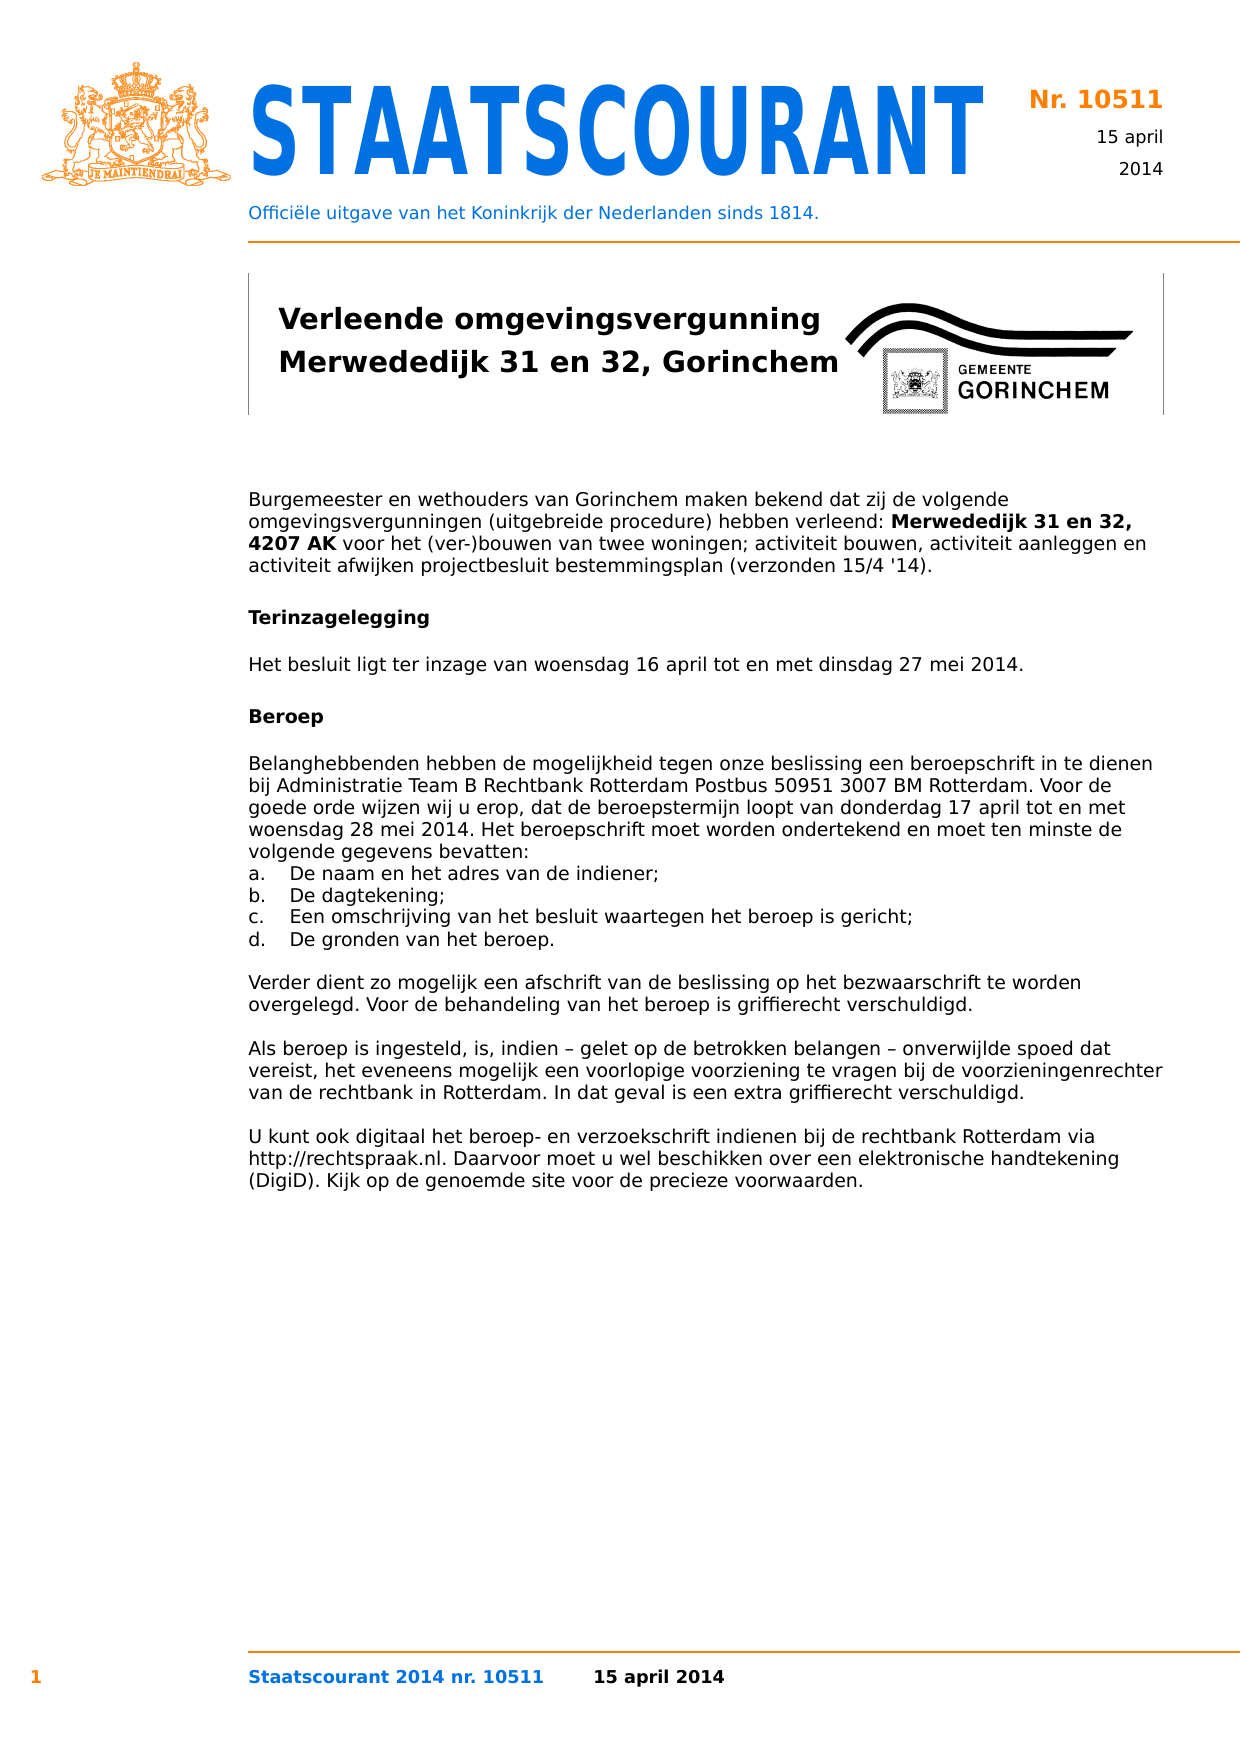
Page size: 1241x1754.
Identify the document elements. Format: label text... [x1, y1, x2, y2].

text Belanghebbenden hebben de mogelijkheid tegen onze beslissing een beroepschrift in te dienen bij Administratie Team B Rechtbank Rotterdam Postbus 50951 3007 BM Rotterdam. Voor de goede orde wijzen wij u erop, dat de beroepstermijn loopt van donderdag 17 april tot en met woensdag 28 mei 2014. Het beroepschrift moet worden ondertekend en moet ten minste de volgende gegevens bevatten: [248, 753, 1163, 862]
table_cell Officiële uitgave van het Koninkrijk der Nederlanden sinds 1814. [248, 203, 1240, 241]
subtitle Beroep [248, 706, 1163, 728]
table_cell 2014 [998, 153, 1240, 203]
text Verder dient zo mogelijk een afschrift van de beslissing op het bezwaarschrift te worden overgelegd. Voor de behandeling van het beroep is griffierecht verschuldigd. [248, 972, 1163, 1016]
text Als beroep is ingesteld, is, indien – gelet op de betrokken belangen – onverwijlde spoed dat vereist, het eveneens mogelijk een voorlopige voorziening te vragen bij de voorzieningenrechter van de rechtbank in Rotterdam. In dat geval is een extra griffierecht verschuldigd. [248, 1038, 1163, 1104]
subtitle Verleende omgevingsvergunning Merwededijk 31 en 32, Gorinchem [249, 273, 1163, 415]
table_header STAATSCOURANT [248, 62, 998, 203]
table_header Nr. 10511 [998, 62, 1240, 121]
table_header [25, 62, 248, 241]
text a. De naam en het adres van de indiener; [248, 862, 1163, 884]
text Burgemeester en wethouders van Gorinchem maken bekend dat zij de volgende omgevingsvergunningen (uitgebreide procedure) hebben verleend: Merwededijk 31 en 32, 4207 AK voor het (ver-)bouwen van twee woningen; activiteit bouwen, activiteit aanleggen en activiteit afwijken projectbesluit bestemmingsplan (verzonden 15/4 '14). [248, 489, 1163, 577]
text Het besluit ligt ter inzage van woensdag 16 april tot en met dinsdag 27 mei 2014. [248, 654, 1163, 676]
subtitle Terinzagelegging [248, 607, 1163, 629]
text b. De dagtekening; [248, 884, 1163, 906]
text c. Een omschrijving van het besluit waartegen het beroep is gericht; [248, 906, 1163, 928]
picture [41, 62, 231, 186]
text d. De gronden van het beroep. [248, 928, 1163, 950]
table_cell 15 april [998, 121, 1240, 153]
text U kunt ook digitaal het beroep- en verzoekschrift indienen bij de rechtbank Rotterdam via http://rechtspraak.nl. Daarvoor moet u wel beschikken over een elektronische handtekening (DigiD). Kijk op de genoemde site voor de precieze voorwaarden. [248, 1126, 1163, 1192]
picture [844, 302, 1134, 415]
